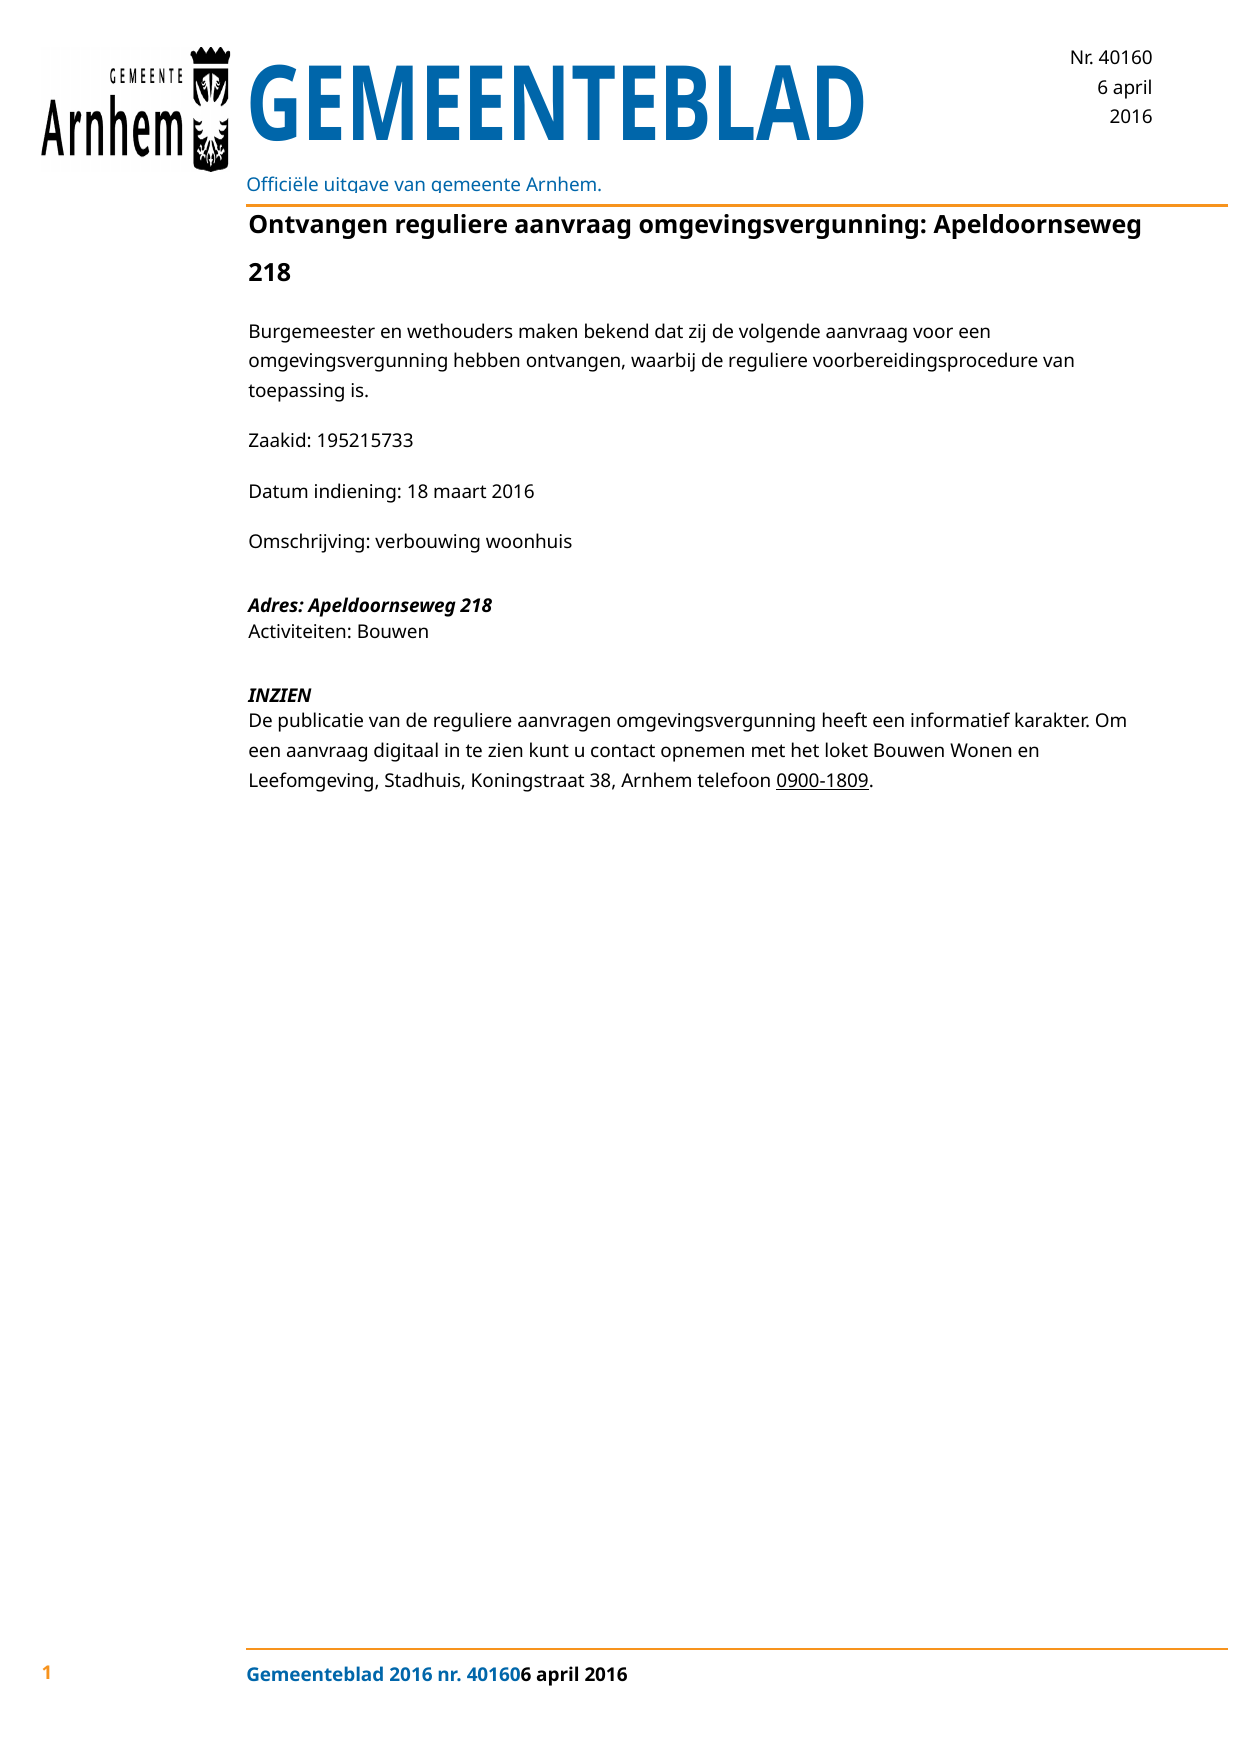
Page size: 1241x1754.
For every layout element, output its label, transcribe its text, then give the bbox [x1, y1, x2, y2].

picture [41, 47, 231, 172]
text Omschrijving: verbouwing woonhuis [248, 528, 1152, 554]
text Activiteiten: Bouwen [248, 618, 1152, 644]
text INZIEN [248, 682, 1152, 708]
text Burgemeester en wethouders maken bekend dat zij de volgende aanvraag voor een omgevingsvergunning hebben ontvangen, waarbij de reguliere voorbereidingsprocedure van toepassing is. [248, 318, 1152, 403]
text Datum indiening: 18 maart 2016 [248, 478, 1152, 504]
text Ontvangen reguliere aanvraag omgevingsvergunning: Apeldoornseweg 218 [248, 207, 1152, 288]
text Zaakid: 195215733 [248, 427, 1152, 453]
text De publicatie van de reguliere aanvragen omgevingsvergunning heeft een informatief karakter. Om een aanvraag digitaal in te zien kunt u contact opnemen met het loket Bouwen Wonen en Leefomgeving, Stadhuis, Koningstraat 38, Arnhem telefoon 0900-1809. [248, 708, 1152, 793]
text Adres: Apeldoornseweg 218 [248, 592, 1152, 618]
